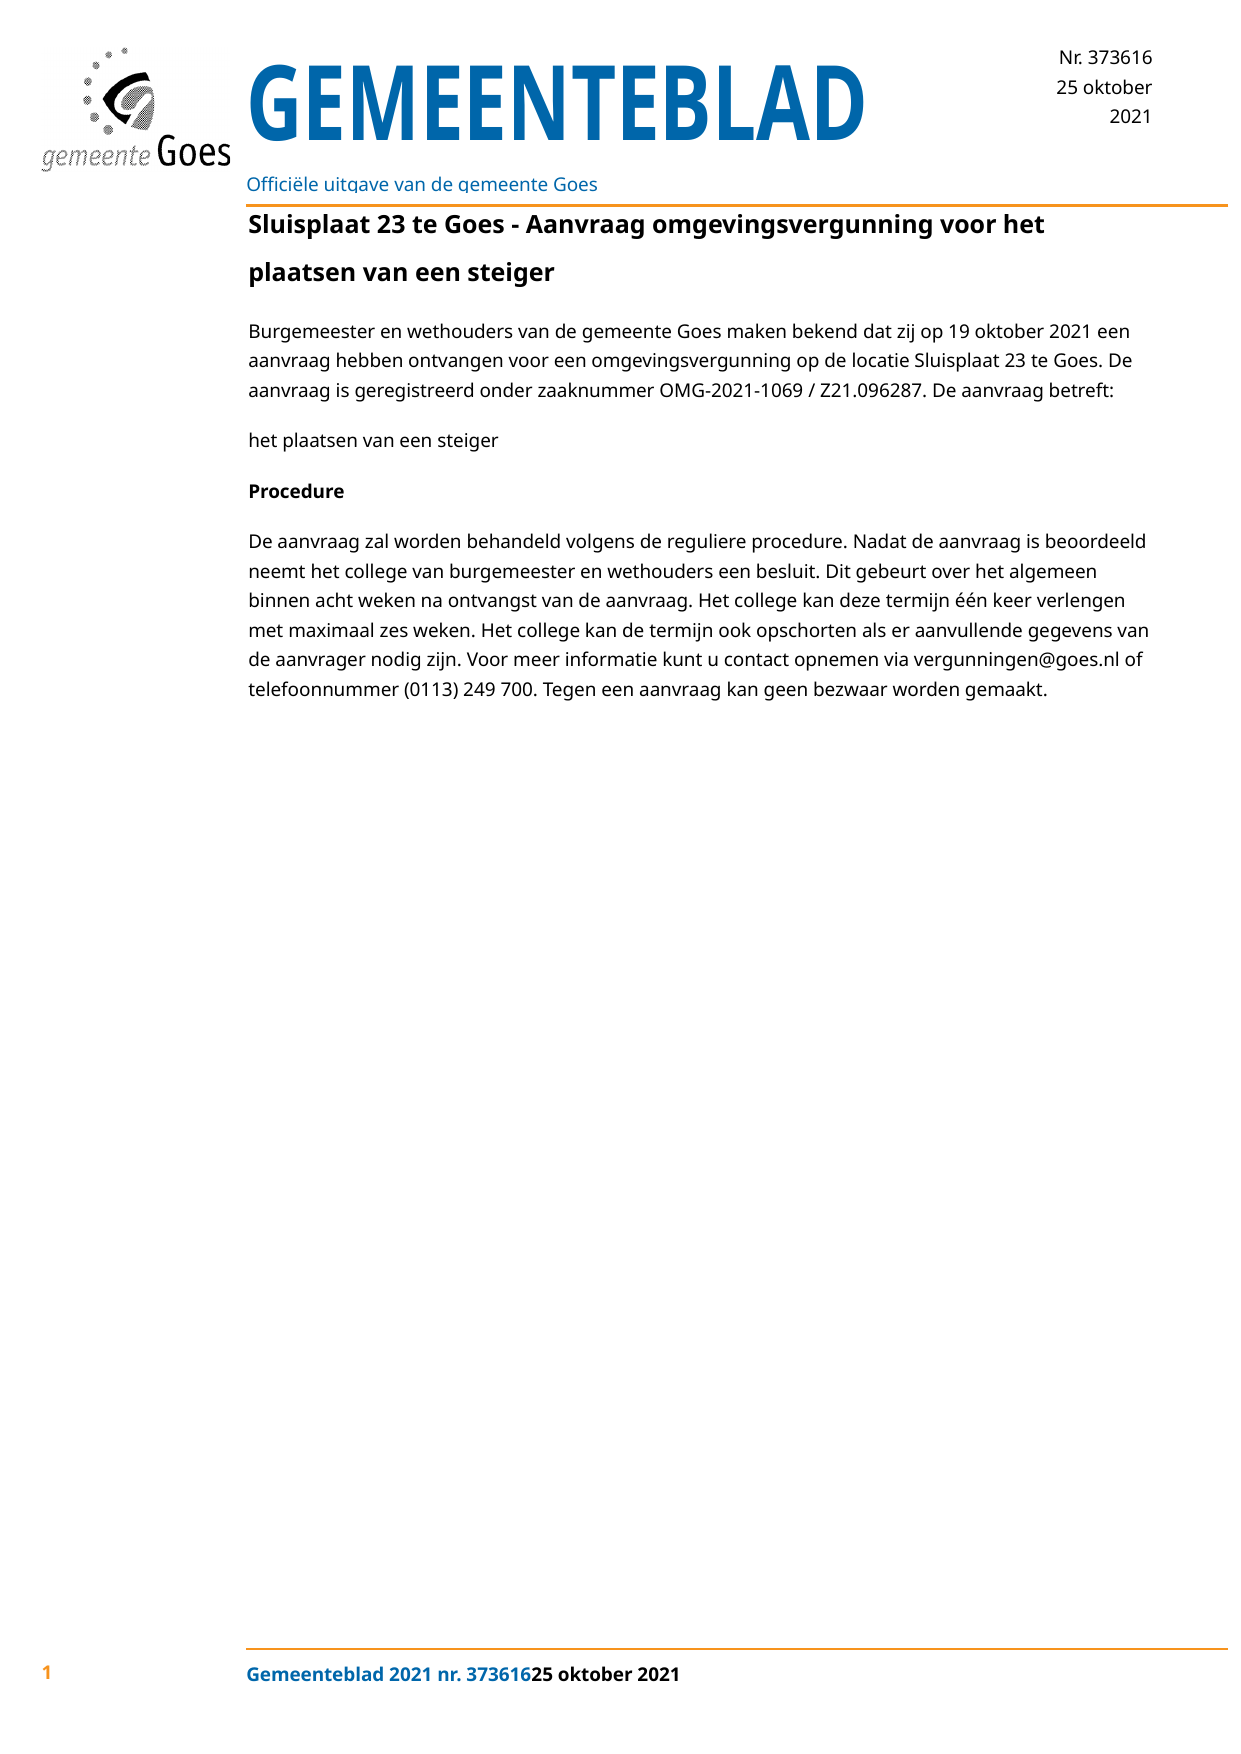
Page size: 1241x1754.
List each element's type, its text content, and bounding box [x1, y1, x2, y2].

text het plaatsen van een steiger [248, 427, 1152, 453]
text Sluisplaat 23 te Goes - Aanvraag omgevingsvergunning voor het plaatsen van een steiger [248, 207, 1152, 288]
text Burgemeester en wethouders van de gemeente Goes maken bekend dat zij op 19 oktober 2021 een aanvraag hebben ontvangen voor een omgevingsvergunning op de locatie Sluisplaat 23 te Goes. De aanvraag is geregistreerd onder zaaknummer OMG-2021-1069 / Z21.096287. De aanvraag betreft: [248, 318, 1152, 403]
text De aanvraag zal worden behandeld volgens de reguliere procedure. Nadat de aanvraag is beoordeeld neemt het college van burgemeester en wethouders een besluit. Dit gebeurt over het algemeen binnen acht weken na ontvangst van de aanvraag. Het college kan deze termijn één keer verlengen met maximaal zes weken. Het college kan de termijn ook opschorten als er aanvullende gegevens van de aanvrager nodig zijn. Voor meer informatie kunt u contact opnemen via vergunningen@goes.nl of telefoonnummer (0113) 249 700. Tegen een aanvraag kan geen bezwaar worden gemaakt. [248, 528, 1152, 702]
picture [41, 47, 231, 172]
text Procedure [248, 478, 1152, 504]
